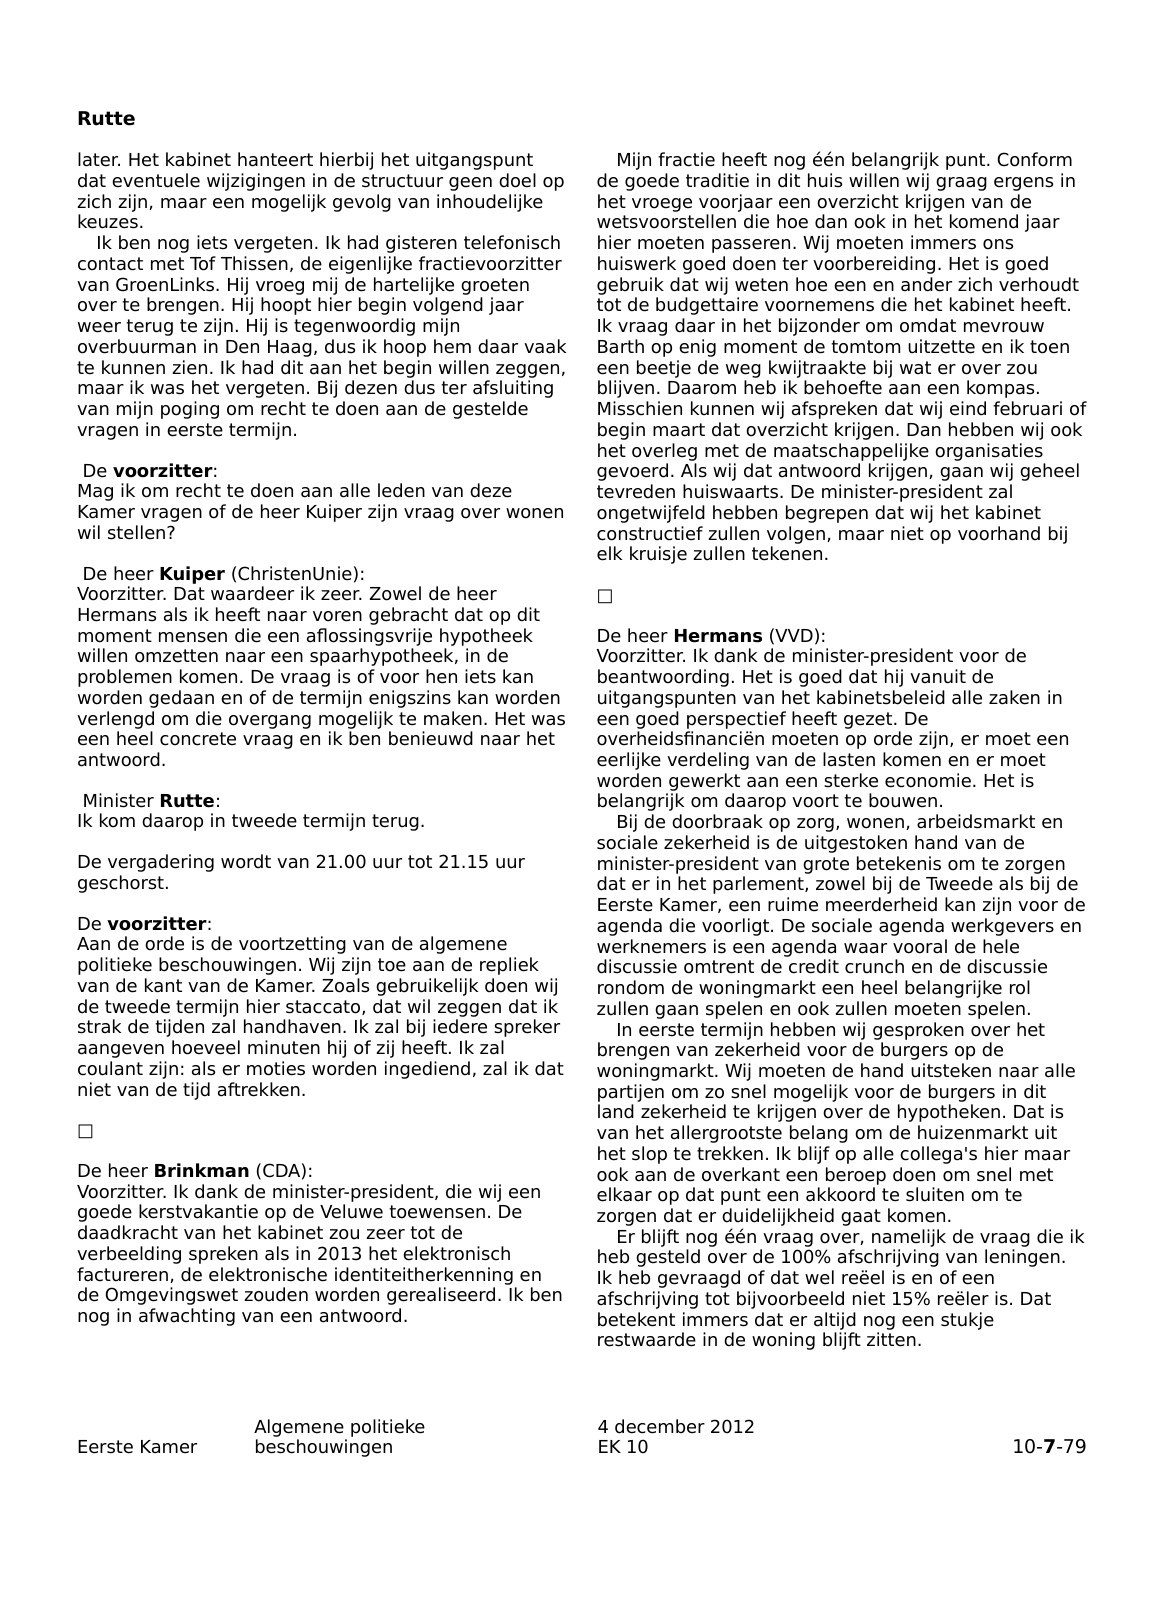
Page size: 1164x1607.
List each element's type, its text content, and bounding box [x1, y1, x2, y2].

text □ [77, 1120, 567, 1141]
text □ [596, 585, 1087, 606]
text Aan de orde is de voortzetting van de algemene politieke beschouwingen. Wij zijn toe aan de repliek van de kant van de Kamer. Zoals gebruikelijk doen wij de tweede termijn hier staccato, dat wil zeggen dat ik strak de tijden zal handhaven. Ik zal bij iedere spreker aangeven hoeveel minuten hij of zij heeft. Ik zal coulant zijn: als er moties worden ingediend, zal ik dat niet van de tijd aftrekken. [77, 934, 567, 1100]
text De heer Hermans (VVD): [596, 626, 1087, 646]
text later. Het kabinet hanteert hierbij het uitgangspunt dat eventuele wijzigingen in de structuur geen doel op zich zijn, maar een mogelijk gevolg van inhoudelijke keuzes. [77, 150, 567, 233]
text De vergadering wordt van 21.00 uur tot 21.15 uur geschorst. [77, 852, 567, 893]
text De heer Brinkman (CDA): [77, 1161, 567, 1182]
text Er blijft nog één vraag over, namelijk de vraag die ik heb gesteld over de 100% afschrijving van leningen. Ik heb gevraagd of dat wel reëel is en of een afschrijving tot bijvoorbeeld niet 15% reëler is. Dat betekent immers dat er altijd nog een stukje restwaarde in de woning blijft zitten. [596, 1227, 1087, 1351]
text Ik kom daarop in tweede termijn terug. [77, 811, 567, 832]
text Voorzitter. Ik dank de minister-president, die wij een goede kerstvakantie op de Veluwe toewensen. De daadkracht van het kabinet zou zeer tot de verbeelding spreken als in 2013 het elektronisch factureren, de elektronische identiteitherkenning en de Omgevingswet zouden worden gerealiseerd. Ik ben nog in afwachting van een antwoord. [77, 1182, 567, 1327]
text De heer Kuiper (ChristenUnie): [77, 563, 567, 584]
text Mag ik om recht te doen aan alle leden van deze Kamer vragen of de heer Kuiper zijn vraag over wonen wil stellen? [77, 481, 567, 543]
text Bij de doorbraak op zorg, wonen, arbeidsmarkt en sociale zekerheid is de uitgestoken hand van de minister-president van grote betekenis om te zorgen dat er in het parlement, zowel bij de Tweede als bij de Eerste Kamer, een ruime meerderheid kan zijn voor de agenda die voorligt. De sociale agenda werkgevers en werknemers is een agenda waar vooral de hele discussie omtrent de credit crunch en de discussie rondom de woningmarkt een heel belangrijke rol zullen gaan spelen en ook zullen moeten spelen. [596, 812, 1087, 1019]
text Minister Rutte: [77, 791, 567, 811]
text Voorzitter. Ik dank de minister-president voor de beantwoording. Het is goed dat hij vanuit de uitgangspunten van het kabinetsbeleid alle zaken in een goed perspectief heeft gezet. De overheidsfinanciën moeten op orde zijn, er moet een eerlijke verdeling van de lasten komen en er moet worden gewerkt aan een sterke economie. Het is belangrijk om daarop voort te bouwen. [596, 646, 1087, 812]
text Voorzitter. Dat waardeer ik zeer. Zowel de heer Hermans als ik heeft naar voren gebracht dat op dit moment mensen die een aflossingsvrije hypotheek willen omzetten naar een spaarhypotheek, in de problemen komen. De vraag is of voor hen iets kan worden gedaan en of de termijn enigszins kan worden verlengd om die overgang mogelijk te maken. Het was een heel concrete vraag en ik ben benieuwd naar het antwoord. [77, 584, 567, 771]
text Mijn fractie heeft nog één belangrijk punt. Conform de goede traditie in dit huis willen wij graag ergens in het vroege voorjaar een overzicht krijgen van de wetsvoorstellen die hoe dan ook in het komend jaar hier moeten passeren. Wij moeten immers ons huiswerk goed doen ter voorbereiding. Het is goed gebruik dat wij weten hoe een en ander zich verhoudt tot de budgettaire voornemens die het kabinet heeft. Ik vraag daar in het bijzonder om omdat mevrouw Barth op enig moment de tomtom uitzette en ik toen een beetje de weg kwijtraakte bij wat er over zou blijven. Daarom heb ik behoefte aan een kompas. Misschien kunnen wij afspreken dat wij eind februari of begin maart dat overzicht krijgen. Dan hebben wij ook het overleg met de maatschappelijke organisaties gevoerd. Als wij dat antwoord krijgen, gaan wij geheel tevreden huiswaarts. De minister-president zal ongetwijfeld hebben begrepen dat wij het kabinet constructief zullen volgen, maar niet op voorhand bij elk kruisje zullen tekenen. [596, 150, 1087, 565]
text In eerste termijn hebben wij gesproken over het brengen van zekerheid voor de burgers op de woningmarkt. Wij moeten de hand uitsteken naar alle partijen om zo snel mogelijk voor de burgers in dit land zekerheid te krijgen over de hypotheken. Dat is van het allergrootste belang om de huizenmarkt uit het slop te trekken. Ik blijf op alle collega's hier maar ook aan de overkant een beroep doen om snel met elkaar op dat punt een akkoord te sluiten om te zorgen dat er duidelijkheid gaat komen. [596, 1019, 1087, 1227]
text De voorzitter: [77, 913, 567, 934]
text De voorzitter: [77, 460, 567, 481]
text Ik ben nog iets vergeten. Ik had gisteren telefonisch contact met Tof Thissen, de eigenlijke fractievoorzitter van GroenLinks. Hij vroeg mij de hartelijke groeten over te brengen. Hij hoopt hier begin volgend jaar weer terug te zijn. Hij is tegenwoordig mijn overbuurman in Den Haag, dus ik hoop hem daar vaak te kunnen zien. Ik had dit aan het begin willen zeggen, maar ik was het vergeten. Bij dezen dus ter afsluiting van mijn poging om recht te doen aan de gestelde vragen in eerste termijn. [77, 233, 567, 440]
